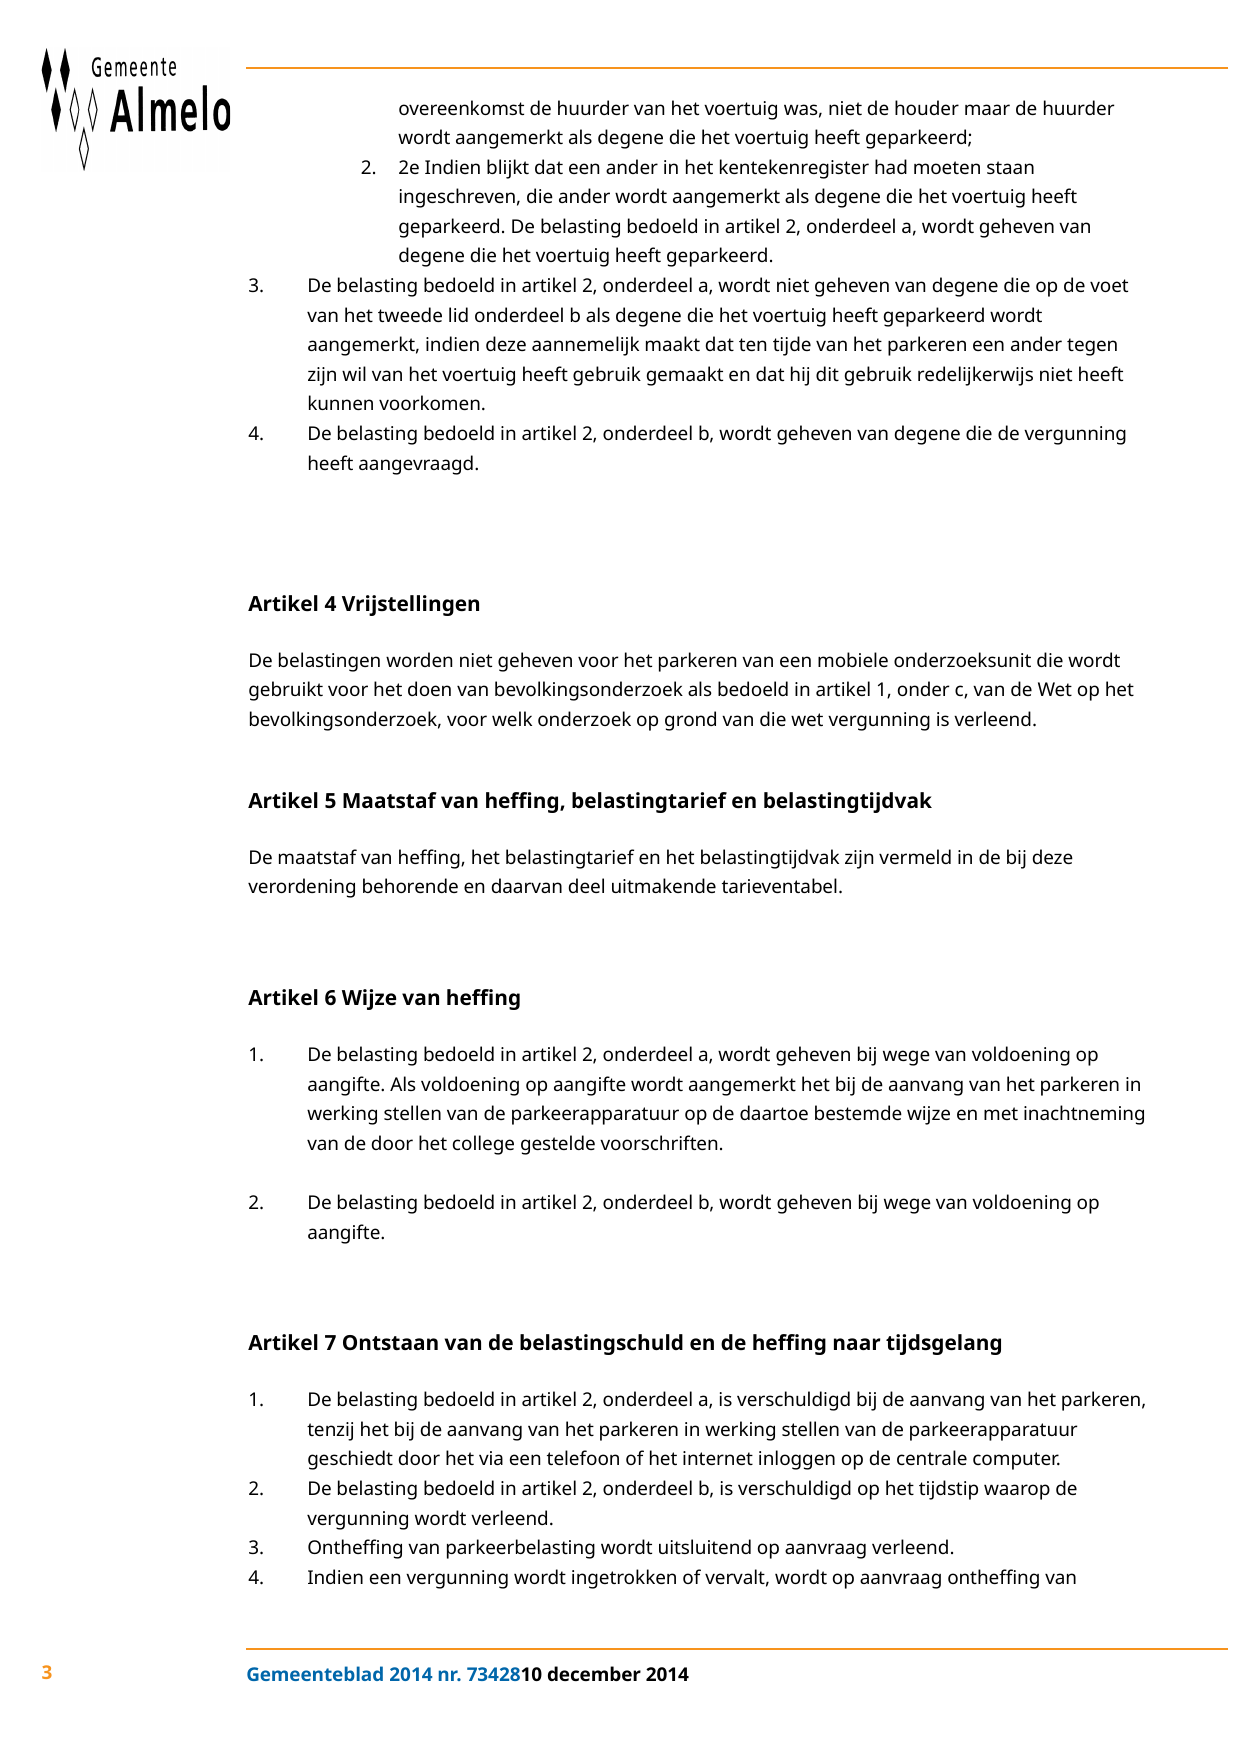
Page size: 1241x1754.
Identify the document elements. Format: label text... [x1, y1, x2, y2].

text Artikel 7 Ontstaan van de belastingschuld en de heffing naar tijdsgelang [248, 1328, 1152, 1357]
list Ontheffing van parkeerbelasting wordt uitsluitend op aanvraag verleend. [248, 1534, 1152, 1560]
text Artikel 5 Maatstaf van heffing, belastingtarief en belastingtijdvak [248, 786, 1152, 814]
text Artikel 4 Vrijstellingen [248, 589, 1152, 617]
list 2e Indien blijkt dat een ander in het kentekenregister had moeten staan ingeschreven, die ander wordt aangemerkt als degene die het voertuig heeft geparkeerd. De belasting bedoeld in artikel 2, onderdeel a, wordt geheven van degene die het voertuig heeft geparkeerd. [361, 154, 1152, 268]
picture [41, 47, 231, 172]
text Artikel 6 Wijze van heffing [248, 983, 1152, 1012]
list Indien een vergunning wordt ingetrokken of vervalt, wordt op aanvraag ontheffing van [248, 1564, 1152, 1590]
text De maatstaf van heffing, het belastingtarief en het belastingtijdvak zijn vermeld in de bij deze verordening behorende en daarvan deel uitmakende tarieventabel. [248, 844, 1152, 899]
list De belasting bedoeld in artikel 2, onderdeel b, is verschuldigd op het tijdstip waarop de vergunning wordt verleend. [248, 1475, 1152, 1531]
list De belasting bedoeld in artikel 2, onderdeel a, is verschuldigd bij de aanvang van het parkeren, tenzij het bij de aanvang van het parkeren in werking stellen van de parkeerapparatuur geschiedt door het via een telefoon of het internet inloggen op de centrale computer. [248, 1386, 1152, 1471]
list De belasting bedoeld in artikel 2, onderdeel b, wordt geheven bij wege van voldoening op aangifte. [248, 1189, 1152, 1244]
list De belasting bedoeld in artikel 2, onderdeel b, wordt geheven van degene die de vergunning heeft aangevraagd. [248, 420, 1152, 476]
list overeenkomst de huurder van het voertuig was, niet de houder maar de huurder wordt aangemerkt als degene die het voertuig heeft geparkeerd; [361, 95, 1152, 150]
list De belasting bedoeld in artikel 2, onderdeel a, wordt niet geheven van degene die op de voet van het tweede lid onderdeel b als degene die het voertuig heeft geparkeerd wordt aangemerkt, indien deze aannemelijk maakt dat ten tijde van het parkeren een ander tegen zijn wil van het voertuig heeft gebruik gemaakt en dat hij dit gebruik redelijkerwijs niet heeft kunnen voorkomen. [248, 272, 1152, 416]
list De belasting bedoeld in artikel 2, onderdeel a, wordt geheven bij wege van voldoening op aangifte. Als voldoening op aangifte wordt aangemerkt het bij de aanvang van het parkeren in werking stellen van de parkeerapparatuur op de daartoe bestemde wijze en met inachtneming van de door het college gestelde voorschriften. [248, 1041, 1152, 1156]
text De belastingen worden niet geheven voor het parkeren van een mobiele onderzoeksunit die wordt gebruikt voor het doen van bevolkingsonderzoek als bedoeld in artikel 1, onder c, van de Wet op het bevolkingsonderzoek, voor welk onderzoek op grond van die wet vergunning is verleend. [248, 647, 1152, 732]
